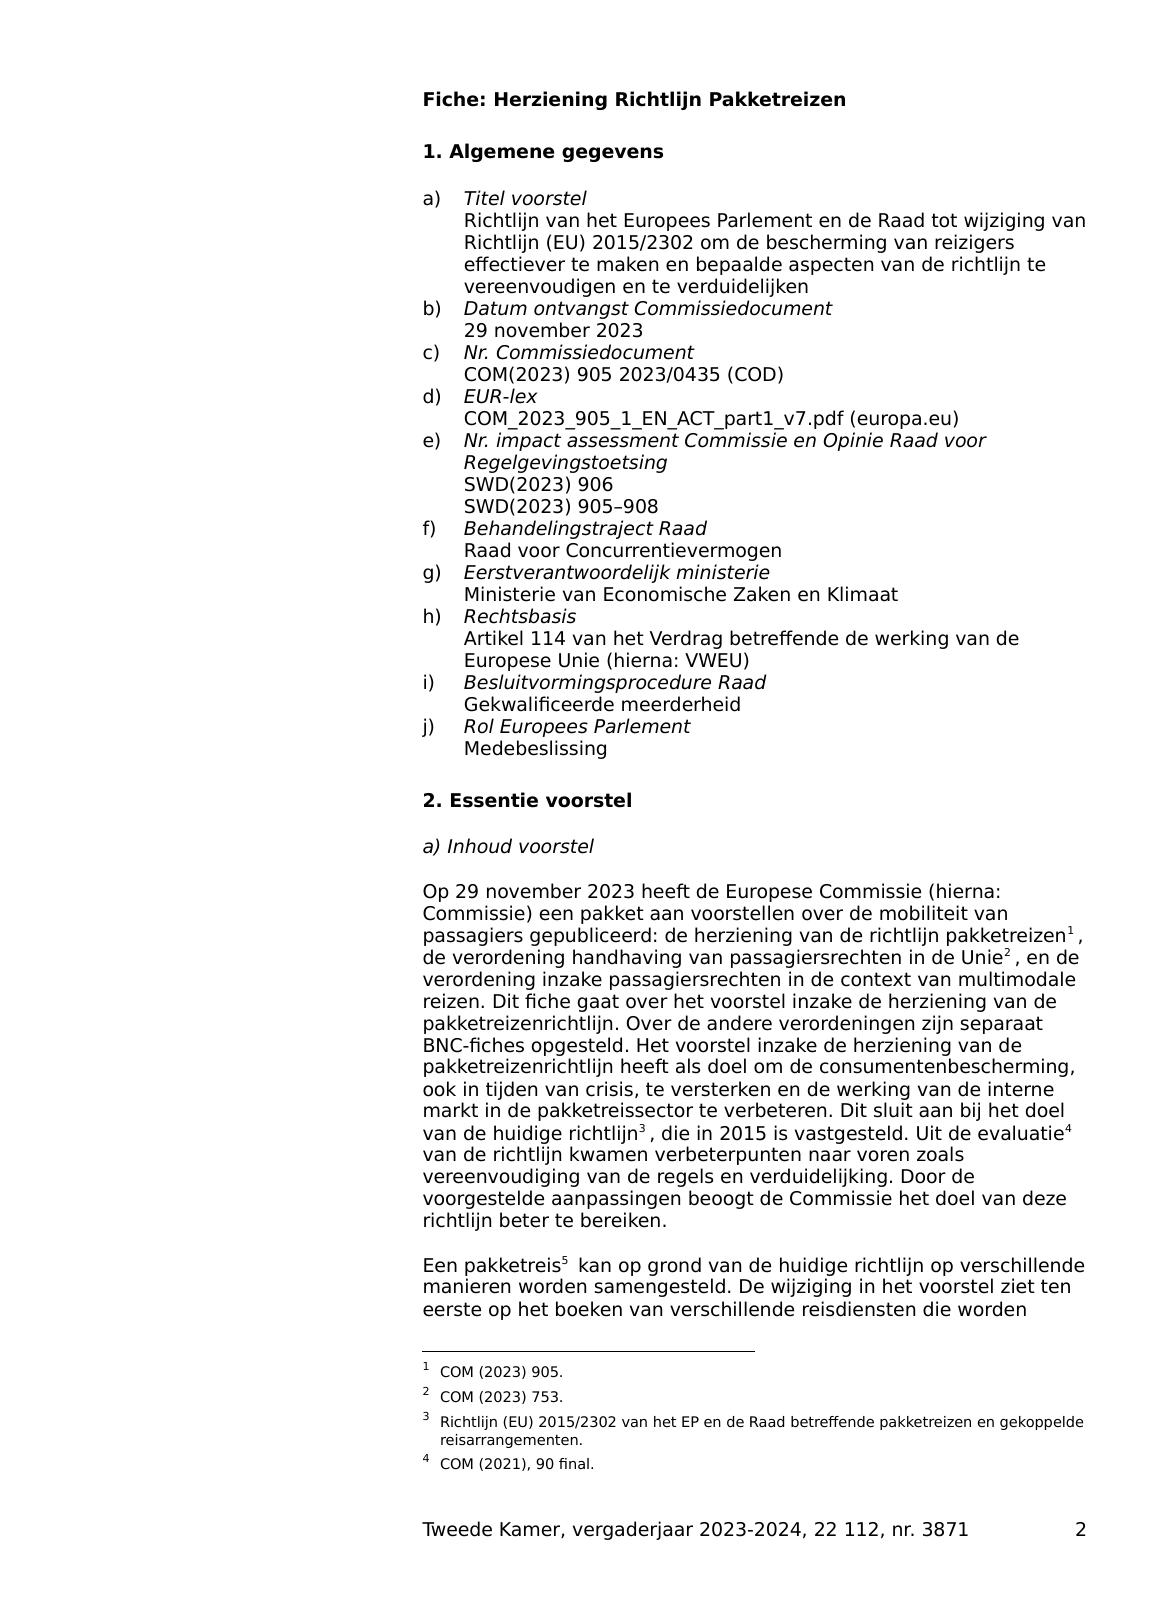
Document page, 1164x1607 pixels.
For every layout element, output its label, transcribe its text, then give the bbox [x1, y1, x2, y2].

text 29 november 2023 [464, 320, 1087, 342]
text Richtlijn van het Europees Parlement en de Raad tot wijziging van Richtlijn (EU) 2015/2302 om de bescherming van reizigers effectiever te maken en bepaalde aspecten van de richtlijn te vereenvoudigen en te verduidelijken [464, 210, 1087, 298]
subtitle 1. Algemene gegevens [422, 141, 1087, 163]
text i) Besluitvormingsprocedure Raad [422, 672, 1087, 693]
text Richtlijn (EU) 2015/2302 van het EP en de Raad betreffende pakketreizen en gekoppelde reisarrangementen. [422, 1410, 1087, 1449]
text Ministerie van Economische Zaken en Klimaat [464, 584, 1087, 606]
text j) Rol Europees Parlement [422, 716, 1087, 737]
text Medebeslissing [464, 737, 1087, 759]
text SWD(2023) 905–908 [464, 496, 1087, 518]
text d) EUR-lex [422, 386, 1087, 408]
text Gekwalificeerde meerderheid [464, 693, 1087, 716]
text Een pakketreis kan op grond van de huidige richtlijn op verschillende manieren worden samengesteld. De wijziging in het voorstel ziet ten eerste op het boeken van verschillende reisdiensten die worden [422, 1254, 1087, 1320]
text COM(2023) 905 2023/0435 (COD) [464, 364, 1087, 386]
text b) Datum ontvangst Commissiedocument [422, 298, 1087, 320]
text Artikel 114 van het Verdrag betreffende de werking van de Europese Unie (hierna: VWEU) [464, 628, 1087, 672]
subtitle 2. Essentie voorstel [422, 789, 1087, 811]
text COM_2023_905_1_EN_ACT_part1_v7.pdf (europa.eu) [464, 408, 1087, 430]
text a) Titel voorstel [422, 188, 1087, 210]
subtitle a) Inhoud voorstel [422, 836, 1087, 858]
text Op 29 november 2023 heeft de Europese Commissie (hierna: Commissie) een pakket aan voorstellen over de mobiliteit van passagiers gepubliceerd: de herziening van de richtlijn pakketreizen, de verordening handhaving van passagiersrechten in de Unie, en de verordening inzake passagiersrechten in de context van multimodale reizen. Dit fiche gaat over het voorstel inzake de herziening van de pakketreizenrichtlijn. Over de andere verordeningen zijn separaat BNC-fiches opgesteld. Het voorstel inzake de herziening van de pakketreizenrichtlijn heeft als doel om de consumentenbescherming, ook in tijden van crisis, te versterken en de werking van de interne markt in de pakketreissector te verbeteren. Dit sluit aan bij het doel van de huidige richtlijn, die in 2015 is vastgesteld. Uit de evaluatie van de richtlijn kwamen verbeterpunten naar voren zoals vereenvoudiging van de regels en verduidelijking. Door de voorgestelde aanpassingen beoogt de Commissie het doel van deze richtlijn beter te bereiken. [422, 881, 1087, 1232]
text COM (2023) 753. [422, 1385, 1087, 1407]
text g) Eerstverantwoordelijk ministerie [422, 562, 1087, 584]
text c) Nr. Commissiedocument [422, 342, 1087, 364]
text h) Rechtsbasis [422, 606, 1087, 628]
subtitle Fiche: Herziening Richtlijn Pakketreizen [422, 89, 1087, 111]
text e) Nr. impact assessment Commissie en Opinie Raad voor Regelgevingstoetsing [422, 430, 1087, 474]
text f) Behandelingstraject Raad [422, 518, 1087, 540]
text COM (2023) 905. [422, 1360, 1087, 1382]
text COM (2021), 90 final. [422, 1452, 1087, 1474]
text Raad voor Concurrentievermogen [464, 540, 1087, 562]
text SWD(2023) 906 [464, 474, 1087, 496]
